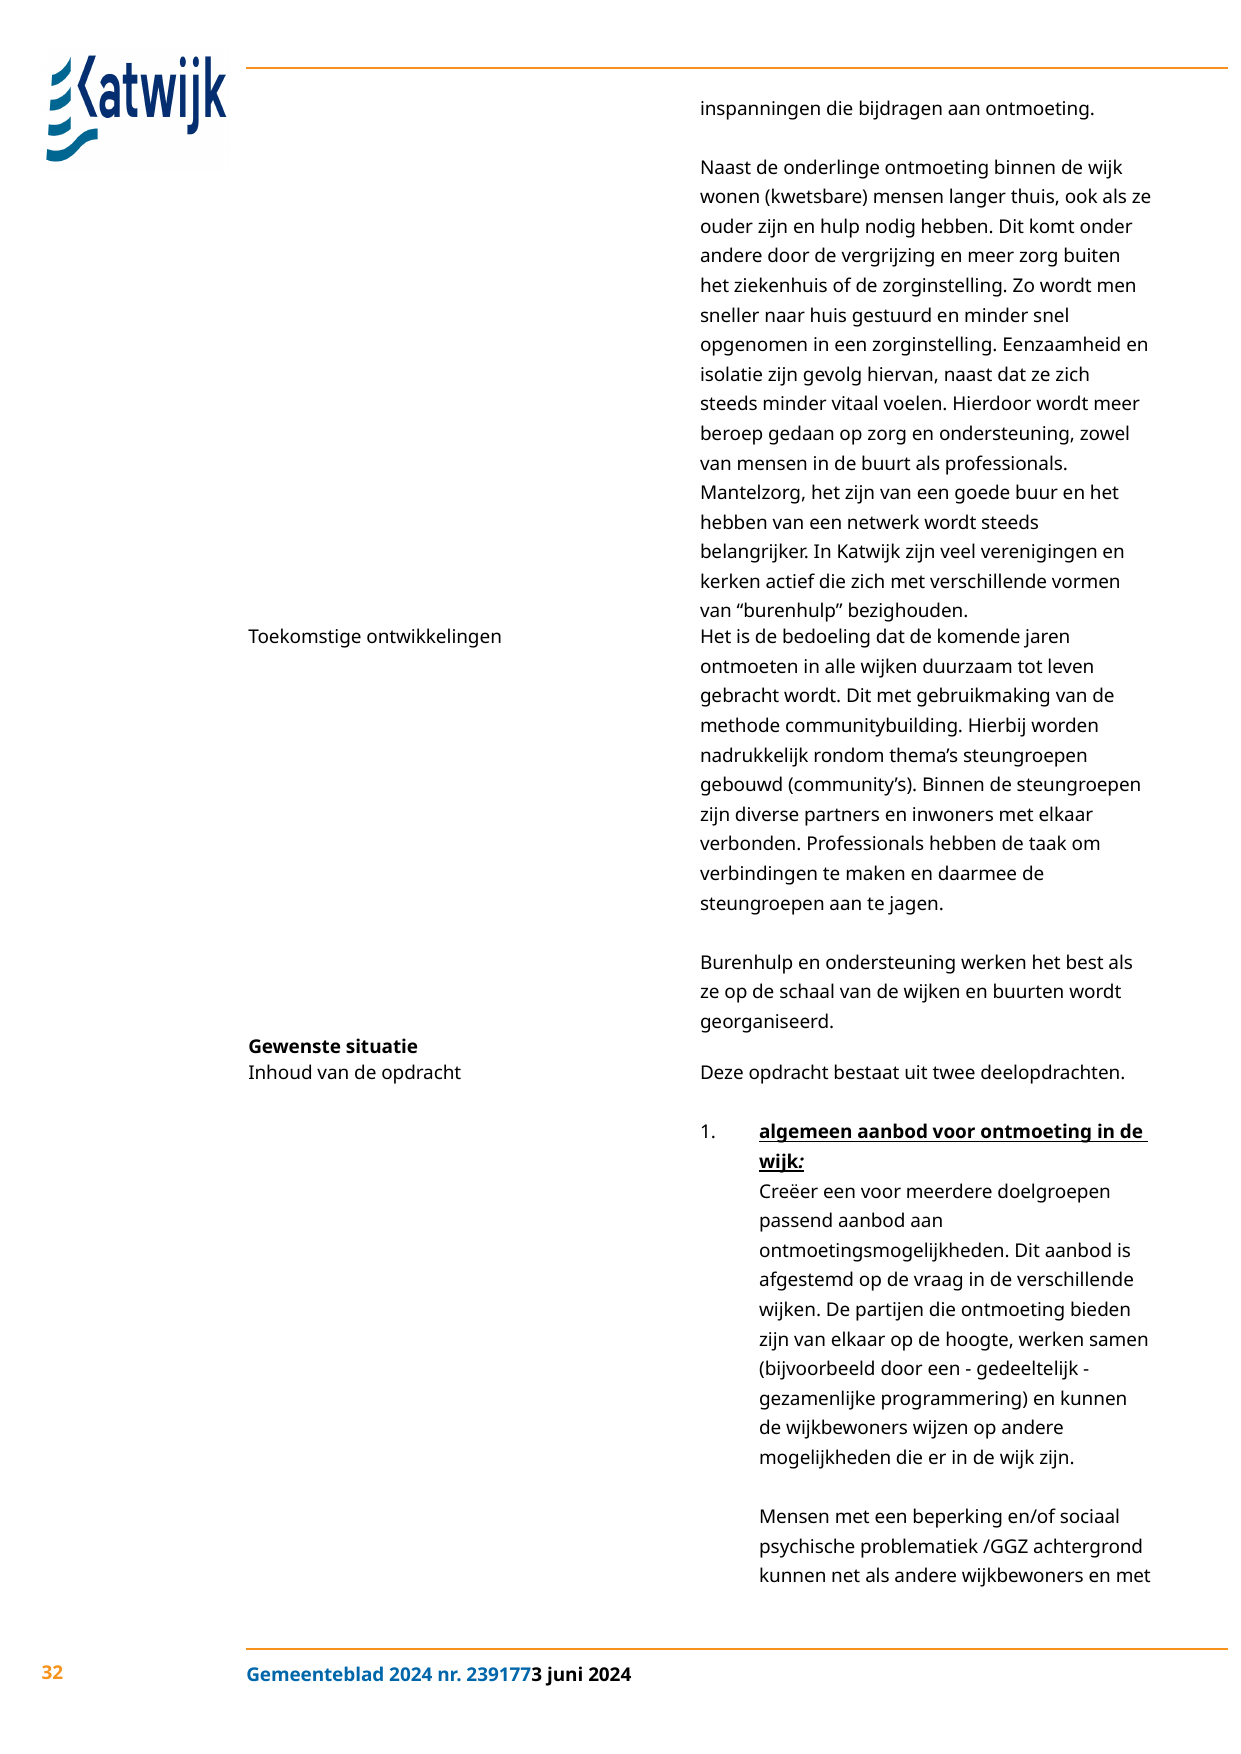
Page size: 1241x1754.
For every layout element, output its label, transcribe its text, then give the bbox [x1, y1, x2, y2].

table_cell inspanningen die bijdragen aan ontmoeting. Naast de onderlinge ontmoeting binnen de wijk wonen (kwetsbare) mensen langer thuis, ook als ze ouder zijn en hulp nodig hebben. Dit komt onder andere door de vergrijzing en meer zorg buiten het ziekenhuis of de zorginstelling. Zo wordt men sneller naar huis gestuurd en minder snel opgenomen in een zorginstelling. Eenzaamheid en isolatie zijn gevolg hiervan, naast dat ze zich steeds minder vitaal voelen. Hierdoor wordt meer beroep gedaan op zorg en ondersteuning, zowel van mensen in de buurt als professionals. Mantelzorg, het zijn van een goede buur en het hebben van een netwerk wordt steeds belangrijker. In Katwijk zijn veel verenigingen en kerken actief die zich met verschillende vormen van “burenhulp” bezighouden. [700, 95, 1152, 623]
table_cell Het is de bedoeling dat de komende jaren ontmoeten in alle wijken duurzaam tot leven gebracht wordt. Dit met gebruikmaking van de methode communitybuilding. Hierbij worden nadrukkelijk rondom thema’s steungroepen gebouwd (community’s). Binnen de steungroepen zijn diverse partners en inwoners met elkaar verbonden. Professionals hebben de taak om verbindingen te maken en daarmee de steungroepen aan te jagen. Burenhulp en ondersteuning werken het best als ze op de schaal van de wijken en buurten wordt georganiseerd. [700, 624, 1152, 1034]
table_cell Inhoud van de opdracht [248, 1060, 700, 1588]
table_cell Gewenste situatie [248, 1034, 1152, 1059]
table_cell Toekomstige ontwikkelingen [248, 624, 700, 1034]
table_cell [248, 95, 700, 623]
table_cell Deze opdracht bestaat uit twee deelopdrachten. algemeen aanbod voor ontmoeting in de wijk: Creëer een voor meerdere doelgroepen passend aanbod aan ontmoetingsmogelijkheden. Dit aanbod is afgestemd op de vraag in de verschillende wijken. De partijen die ontmoeting bieden zijn van elkaar op de hoogte, werken samen (bijvoorbeeld door een - gedeeltelijk - gezamenlijke programmering) en kunnen de wijkbewoners wijzen op andere mogelijkheden die er in de wijk zijn. Mensen met een beperking en/of sociaal psychische problematiek /GGZ achtergrond kunnen net als andere wijkbewoners en met [700, 1060, 1152, 1588]
picture [41, 47, 231, 172]
